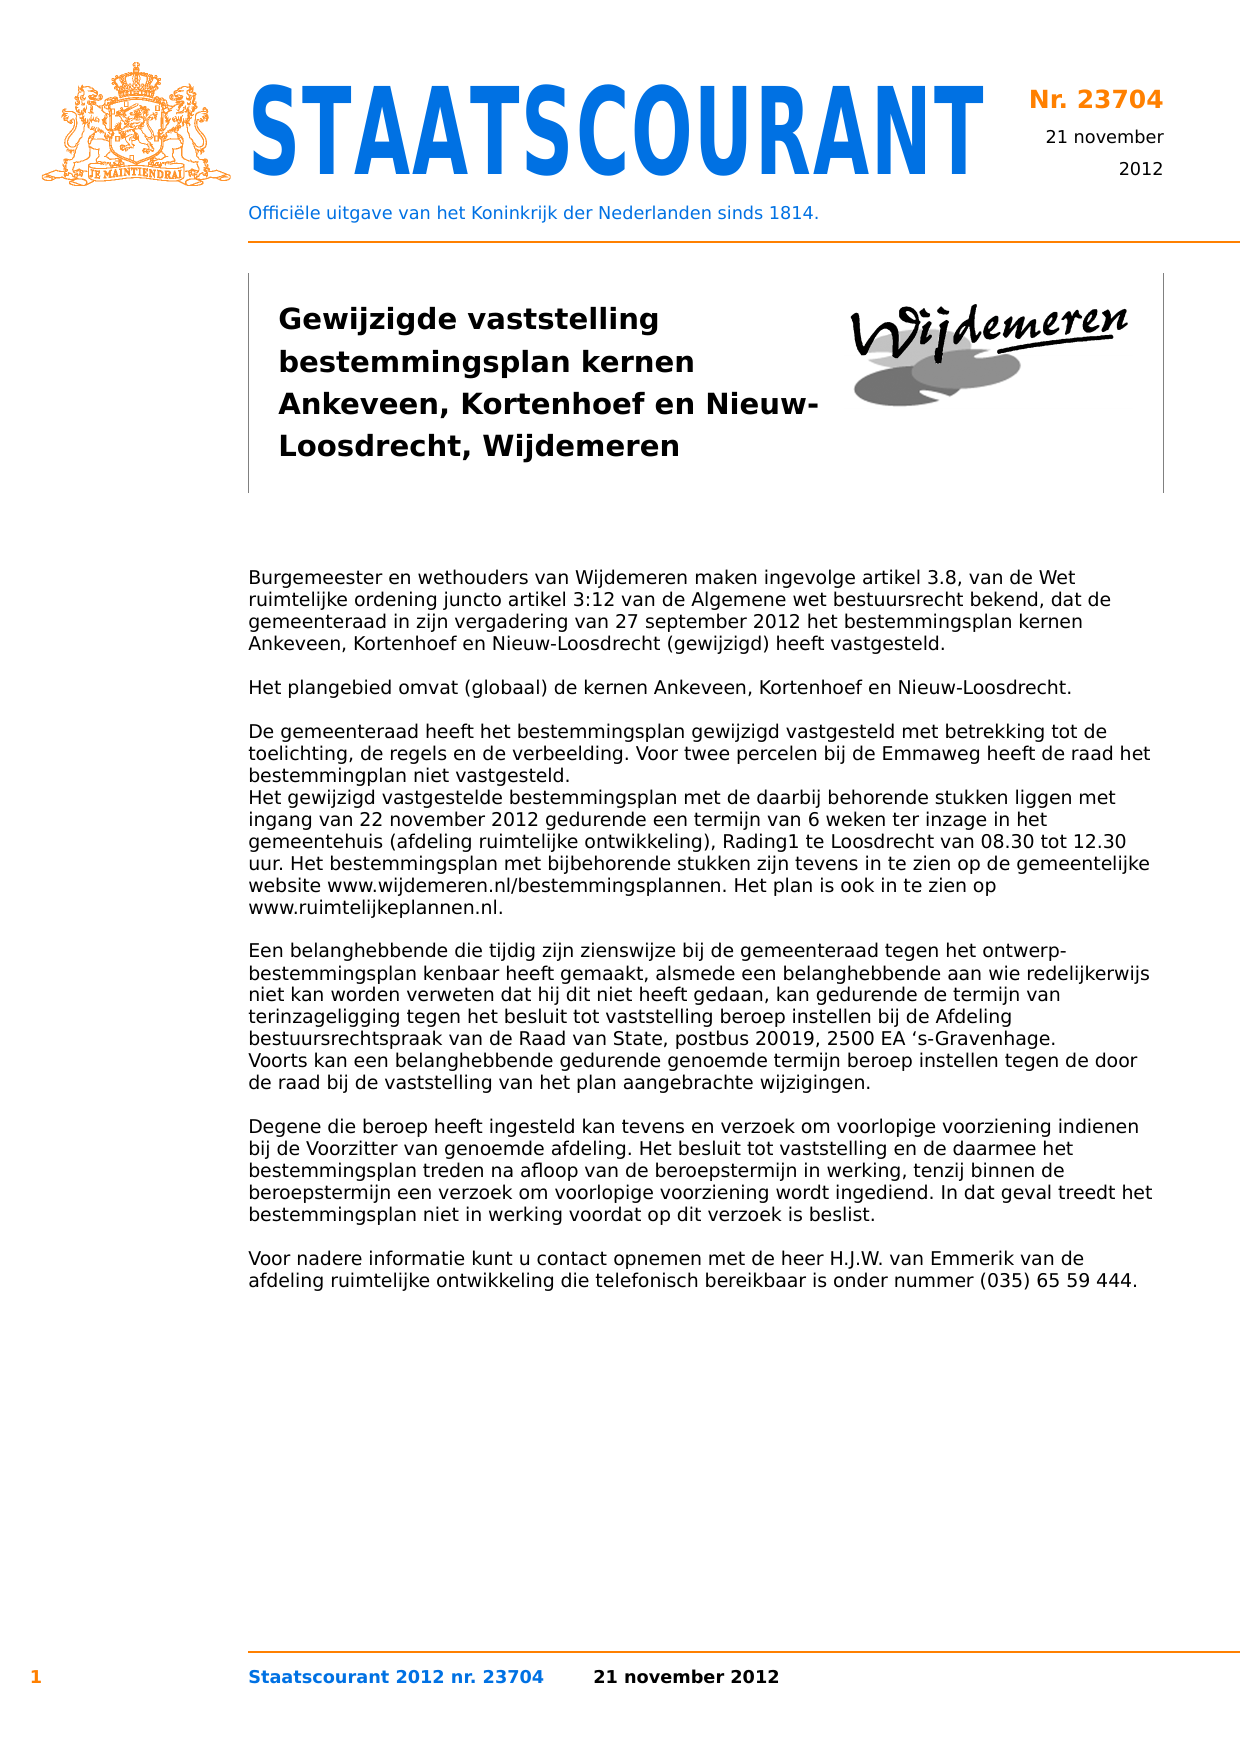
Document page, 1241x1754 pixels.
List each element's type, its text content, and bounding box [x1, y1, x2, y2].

text Burgemeester en wethouders van Wijdemeren maken ingevolge artikel 3.8, van de Wet ruimtelijke ordening juncto artikel 3:12 van de Algemene wet bestuursrecht bekend, dat de gemeenteraad in zijn vergadering van 27 september 2012 het bestemmingsplan kernen Ankeveen, Kortenhoef en Nieuw-Loosdrecht (gewijzigd) heeft vastgesteld. [248, 567, 1163, 655]
table_header [25, 62, 248, 241]
picture [41, 62, 231, 186]
table_cell 2012 [998, 153, 1240, 203]
table_header STAATSCOURANT [248, 62, 998, 203]
text Voor nadere informatie kunt u contact opnemen met de heer H.J.W. van Emmerik van de afdeling ruimtelijke ontwikkeling die telefonisch bereikbaar is onder nummer (035) 65 59 444. [248, 1248, 1163, 1292]
text Het plangebied omvat (globaal) de kernen Ankeveen, Kortenhoef en Nieuw-Loosdrecht. [248, 677, 1163, 699]
text Voorts kan een belanghebbende gedurende genoemde termijn beroep instellen tegen de door de raad bij de vaststelling van het plan aangebrachte wijzigingen. [248, 1050, 1163, 1094]
table_cell Officiële uitgave van het Koninkrijk der Nederlanden sinds 1814. [248, 203, 1240, 241]
text Een belanghebbende die tijdig zijn zienswijze bij de gemeenteraad tegen het ontwerp-bestemmingsplan kenbaar heeft gemaakt, alsmede een belanghebbende aan wie redelijkerwijs niet kan worden verweten dat hij dit niet heeft gedaan, kan gedurende de termijn van terinzageligging tegen het besluit tot vaststelling beroep instellen bij de Afdeling bestuursrechtspraak van de Raad van State, postbus 20019, 2500 EA ‘s-Gravenhage. [248, 940, 1163, 1050]
text Degene die beroep heeft ingesteld kan tevens en verzoek om voorlopige voorziening indienen bij de Voorzitter van genoemde afdeling. Het besluit tot vaststelling en de daarmee het bestemmingsplan treden na afloop van de beroepstermijn in werking, tenzij binnen de beroepstermijn een verzoek om voorlopige voorziening wordt ingediend. In dat geval treedt het bestemmingsplan niet in werking voordat op dit verzoek is beslist. [248, 1116, 1163, 1226]
table_header Nr. 23704 [998, 62, 1240, 121]
table_cell 21 november [998, 121, 1240, 153]
text De gemeenteraad heeft het bestemmingsplan gewijzigd vastgesteld met betrekking tot de toelichting, de regels en de verbeelding. Voor twee percelen bij de Emmaweg heeft de raad het bestemmingplan niet vastgesteld. [248, 721, 1163, 787]
text Het gewijzigd vastgestelde bestemmingsplan met de daarbij behorende stukken liggen met ingang van 22 november 2012 gedurende een termijn van 6 weken ter inzage in het gemeentehuis (afdeling ruimtelijke ontwikkeling), Rading1 te Loosdrecht van 08.30 tot 12.30 uur. Het bestemmingsplan met bijbehorende stukken zijn tevens in te zien op de gemeentelijke website www.wijdemeren.nl/bestemmingsplannen. Het plan is ook in te zien op www.ruimtelijkeplannen.nl. [248, 787, 1163, 918]
subtitle Gewijzigde vaststelling bestemmingsplan kernen Ankeveen, Kortenhoef en Nieuw-Loosdrecht, Wijdemeren [249, 273, 1163, 493]
picture [844, 302, 1134, 409]
